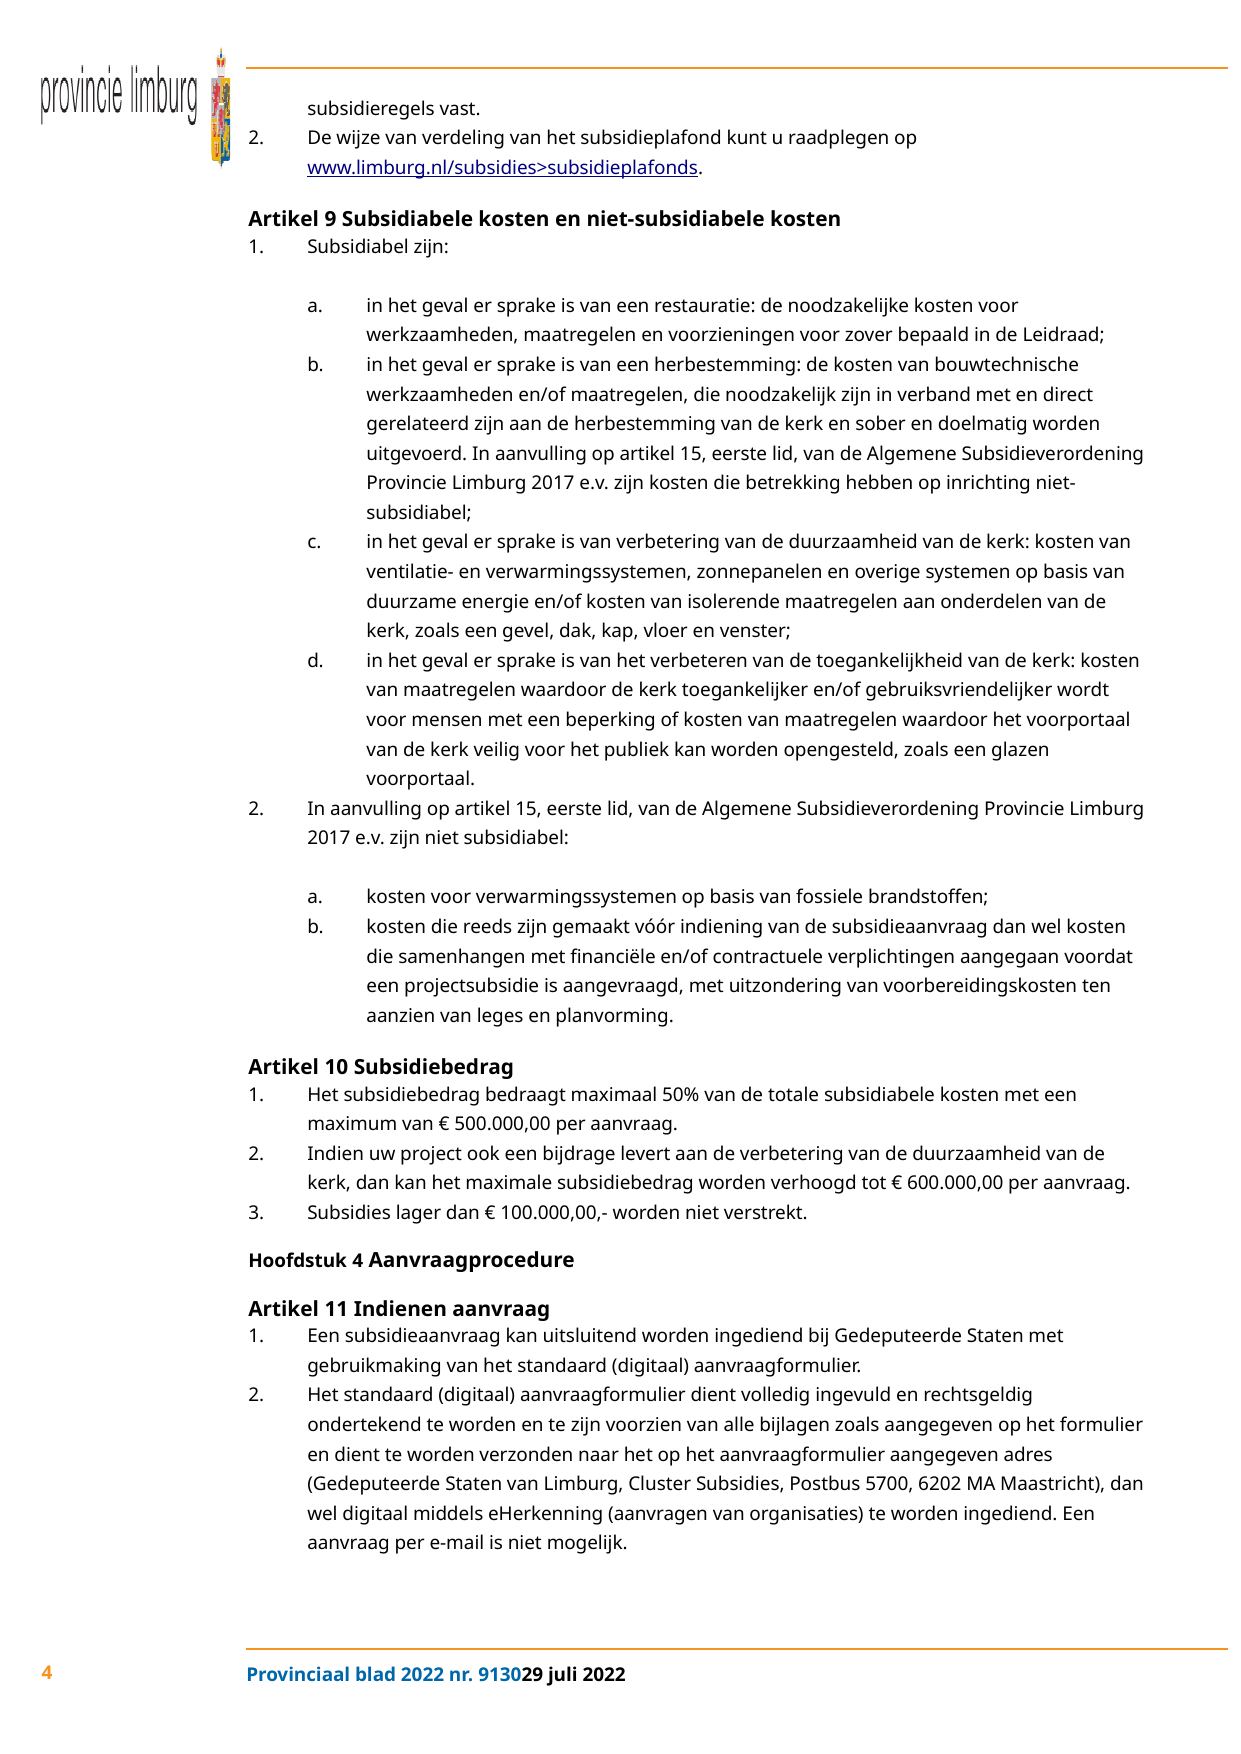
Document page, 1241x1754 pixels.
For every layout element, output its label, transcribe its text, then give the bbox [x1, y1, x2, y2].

list Het subsidiebedrag bedraagt maximaal 50% van de totale subsidiabele kosten met een maximum van € 500.000,00 per aanvraag. [248, 1081, 1152, 1136]
list in het geval er sprake is van het verbeteren van de toegankelijkheid van de kerk: kosten van maatregelen waardoor de kerk toegankelijker en/of gebruiksvriendelijker wordt voor mensen met een beperking of kosten van maatregelen waardoor het voorportaal van de kerk veilig voor het publiek kan worden opengesteld, zoals een glazen voorportaal. [307, 647, 1152, 791]
list in het geval er sprake is van een herbestemming: de kosten van bouwtechnische werkzaamheden en/of maatregelen, die noodzakelijk zijn in verband met en direct gerelateerd zijn aan de herbestemming van de kerk en sober en doelmatig worden uitgevoerd. In aanvulling op artikel 15, eerste lid, van de Algemene Subsidieverordening Provincie Limburg 2017 e.v. zijn kosten die betrekking hebben op inrichting niet-subsidiabel; [307, 351, 1152, 525]
picture [41, 47, 231, 172]
text Artikel 10 Subsidiebedrag [248, 1052, 1152, 1081]
list Subsidiabel zijn: [248, 233, 1152, 258]
text Hoofdstuk 4 Aanvraagprocedure [248, 1245, 1152, 1273]
list In aanvulling op artikel 15, eerste lid, van de Algemene Subsidieverordening Provincie Limburg 2017 e.v. zijn niet subsidiabel: [248, 795, 1152, 850]
list kosten voor verwarmingssystemen op basis van fossiele brandstoffen; [307, 884, 1152, 909]
list in het geval er sprake is van een restauratie: de noodzakelijke kosten voor werkzaamheden, maatregelen en voorzieningen voor zover bepaald in de Leidraad; [307, 292, 1152, 347]
text Artikel 9 Subsidiabele kosten en niet-subsidiabele kosten [248, 204, 1152, 233]
list in het geval er sprake is van verbetering van de duurzaamheid van de kerk: kosten van ventilatie- en verwarmingssystemen, zonnepanelen en overige systemen op basis van duurzame energie en/of kosten van isolerende maatregelen aan onderdelen van de kerk, zoals een gevel, dak, kap, vloer en venster; [307, 529, 1152, 643]
list Een subsidieaanvraag kan uitsluitend worden ingediend bij Gedeputeerde Staten met gebruikmaking van het standaard (digitaal) aanvraagformulier. [248, 1322, 1152, 1378]
text Artikel 11 Indienen aanvraag [248, 1294, 1152, 1322]
list Het standaard (digitaal) aanvraagformulier dient volledig ingevuld en rechtsgeldig ondertekend te worden en te zijn voorzien van alle bijlagen zoals aangegeven op het formulier en dient te worden verzonden naar het op het aanvraagformulier aangegeven adres (Gedeputeerde Staten van Limburg, Cluster Subsidies, Postbus 5700, 6202 MA Maastricht), dan wel digitaal middels eHerkenning (aanvragen van organisaties) te worden ingediend. Een aanvraag per e-mail is niet mogelijk. [248, 1382, 1152, 1555]
list Indien uw project ook een bijdrage levert aan de verbetering van de duurzaamheid van de kerk, dan kan het maximale subsidiebedrag worden verhoogd tot € 600.000,00 per aanvraag. [248, 1140, 1152, 1195]
list subsidieregels vast. [248, 95, 1152, 121]
list kosten die reeds zijn gemaakt vóór indiening van de subsidieaanvraag dan wel kosten die samenhangen met financiële en/of contractuele verplichtingen aangegaan voordat een projectsubsidie is aangevraagd, met uitzondering van voorbereidingskosten ten aanzien van leges en planvorming. [307, 913, 1152, 1028]
list De wijze van verdeling van het subsidieplafond kunt u raadplegen op www.limburg.nl/subsidies>subsidieplafonds. [248, 124, 1152, 180]
list Subsidies lager dan € 100.000,00,- worden niet verstrekt. [248, 1199, 1152, 1225]
